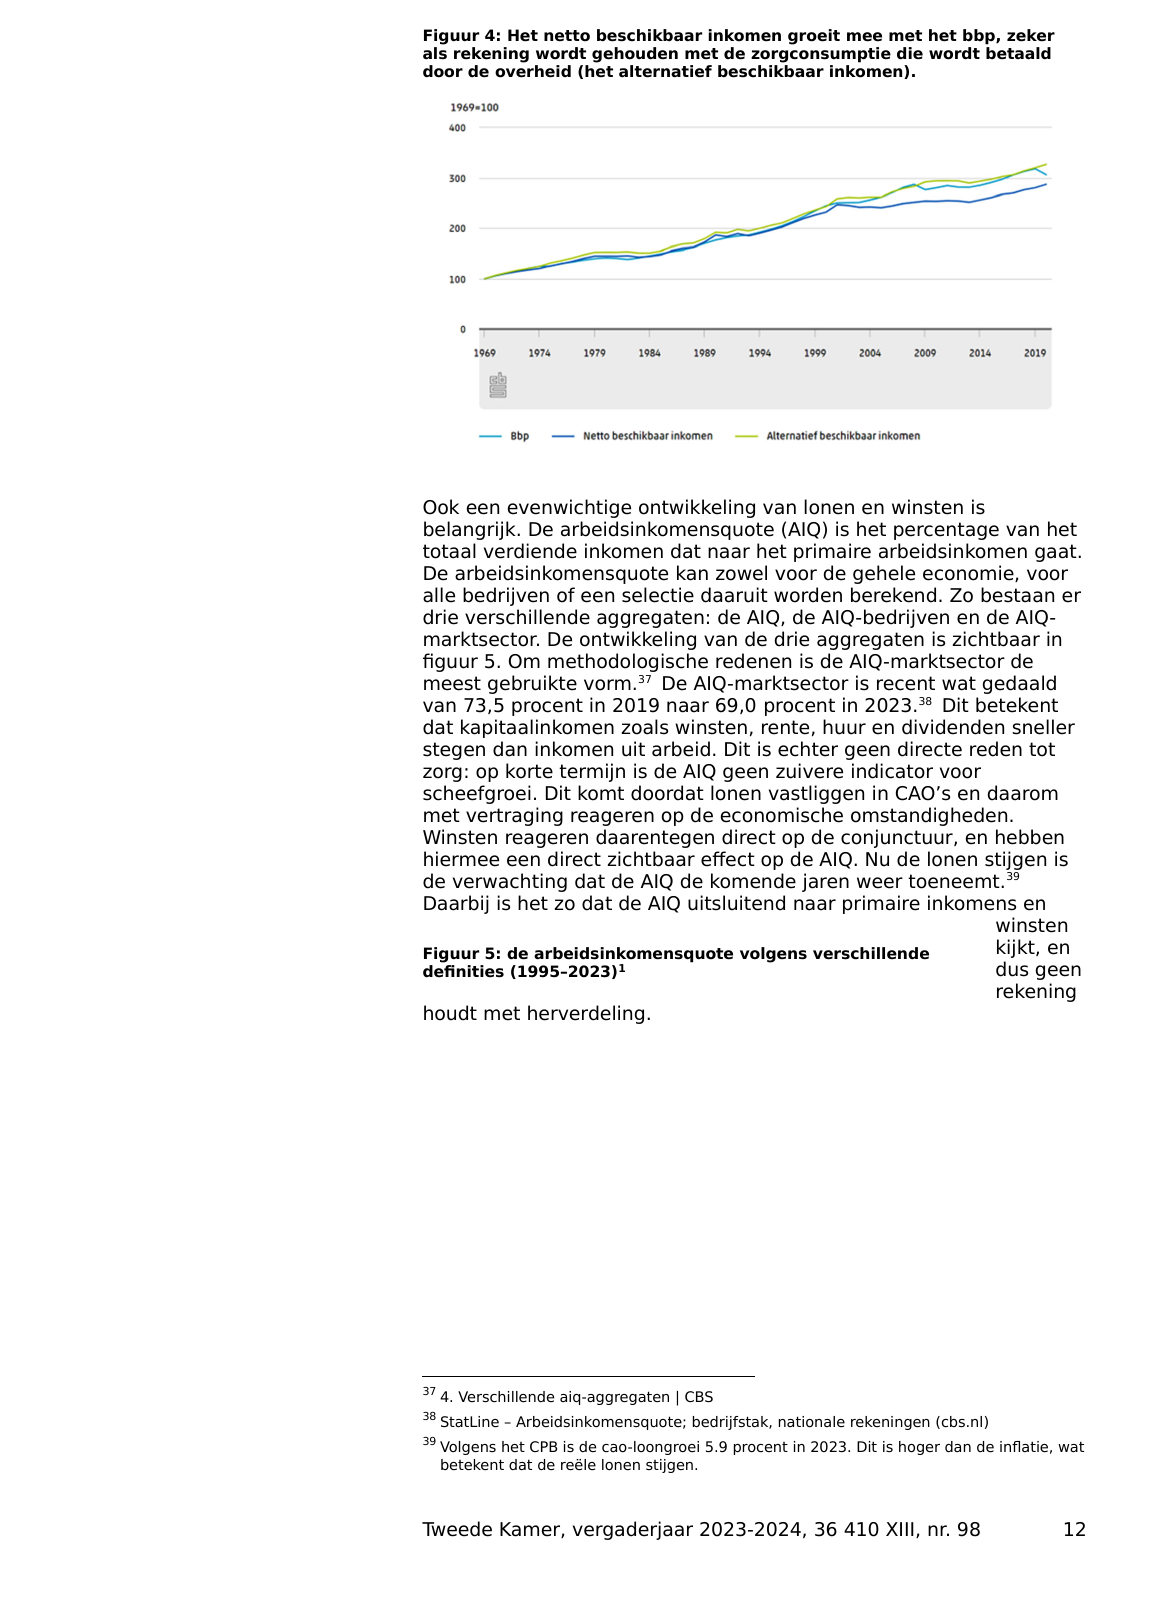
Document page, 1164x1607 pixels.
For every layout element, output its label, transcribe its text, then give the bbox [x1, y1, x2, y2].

text Volgens het CPB is de cao-loongroei 5.9 procent in 2023. Dit is hoger dan de inflatie, wat betekent dat de reële lonen stijgen. [422, 1435, 1087, 1474]
text Ook een evenwichtige ontwikkeling van lonen en winsten is belangrijk. De arbeidsinkomensquote (AIQ) is het percentage van het totaal verdiende inkomen dat naar het primaire arbeidsinkomen gaat. De arbeidsinkomensquote kan zowel voor de gehele economie, voor alle bedrijven of een selectie daaruit worden berekend. Zo bestaan er drie verschillende aggregaten: de AIQ, de AIQ-bedrijven en de AIQ-marktsector. De ontwikkeling van de drie aggregaten is zichtbaar in figuur 5. Om methodologische redenen is de AIQ-marktsector de meest gebruikte vorm. De AIQ-marktsector is recent wat gedaald van 73,5 procent in 2019 naar 69,0 procent in 2023. Dit betekent dat kapitaalinkomen zoals winsten, rente, huur en dividenden sneller stegen dan inkomen uit arbeid. Dit is echter geen directe reden tot zorg: op korte termijn is de AIQ geen zuivere indicator voor scheefgroei. Dit komt doordat lonen vastliggen in CAO’s en daarom met vertraging reageren op de economische omstandigheden. Winsten reageren daarentegen direct op de conjunctuur, en hebben hiermee een direct zichtbaar effect op de AIQ. Nu de lonen stijgen is de verwachting dat de AIQ de komende jaren weer toeneemt. Daarbij is het zo dat de AIQ uitsluitend naar primaire inkomens en winsten kijkt, en dus geen rekening houdt met herverdeling. [422, 497, 1087, 1025]
picture [422, 92, 1072, 453]
text Figuur 5: de arbeidsinkomensquote volgens verschillende definities (1995–2023)1 [422, 945, 995, 981]
text 4. Verschillende aiq-aggregaten | CBS [422, 1385, 1087, 1407]
text Figuur 4: Het netto beschikbaar inkomen groeit mee met het bbp, zeker als rekening wordt gehouden met de zorgconsumptie die wordt betaald door de overheid (het alternatief beschikbaar inkomen). [422, 27, 1072, 81]
text StatLine – Arbeidsinkomensquote; bedrijfstak, nationale rekeningen (cbs.nl) [422, 1410, 1087, 1432]
